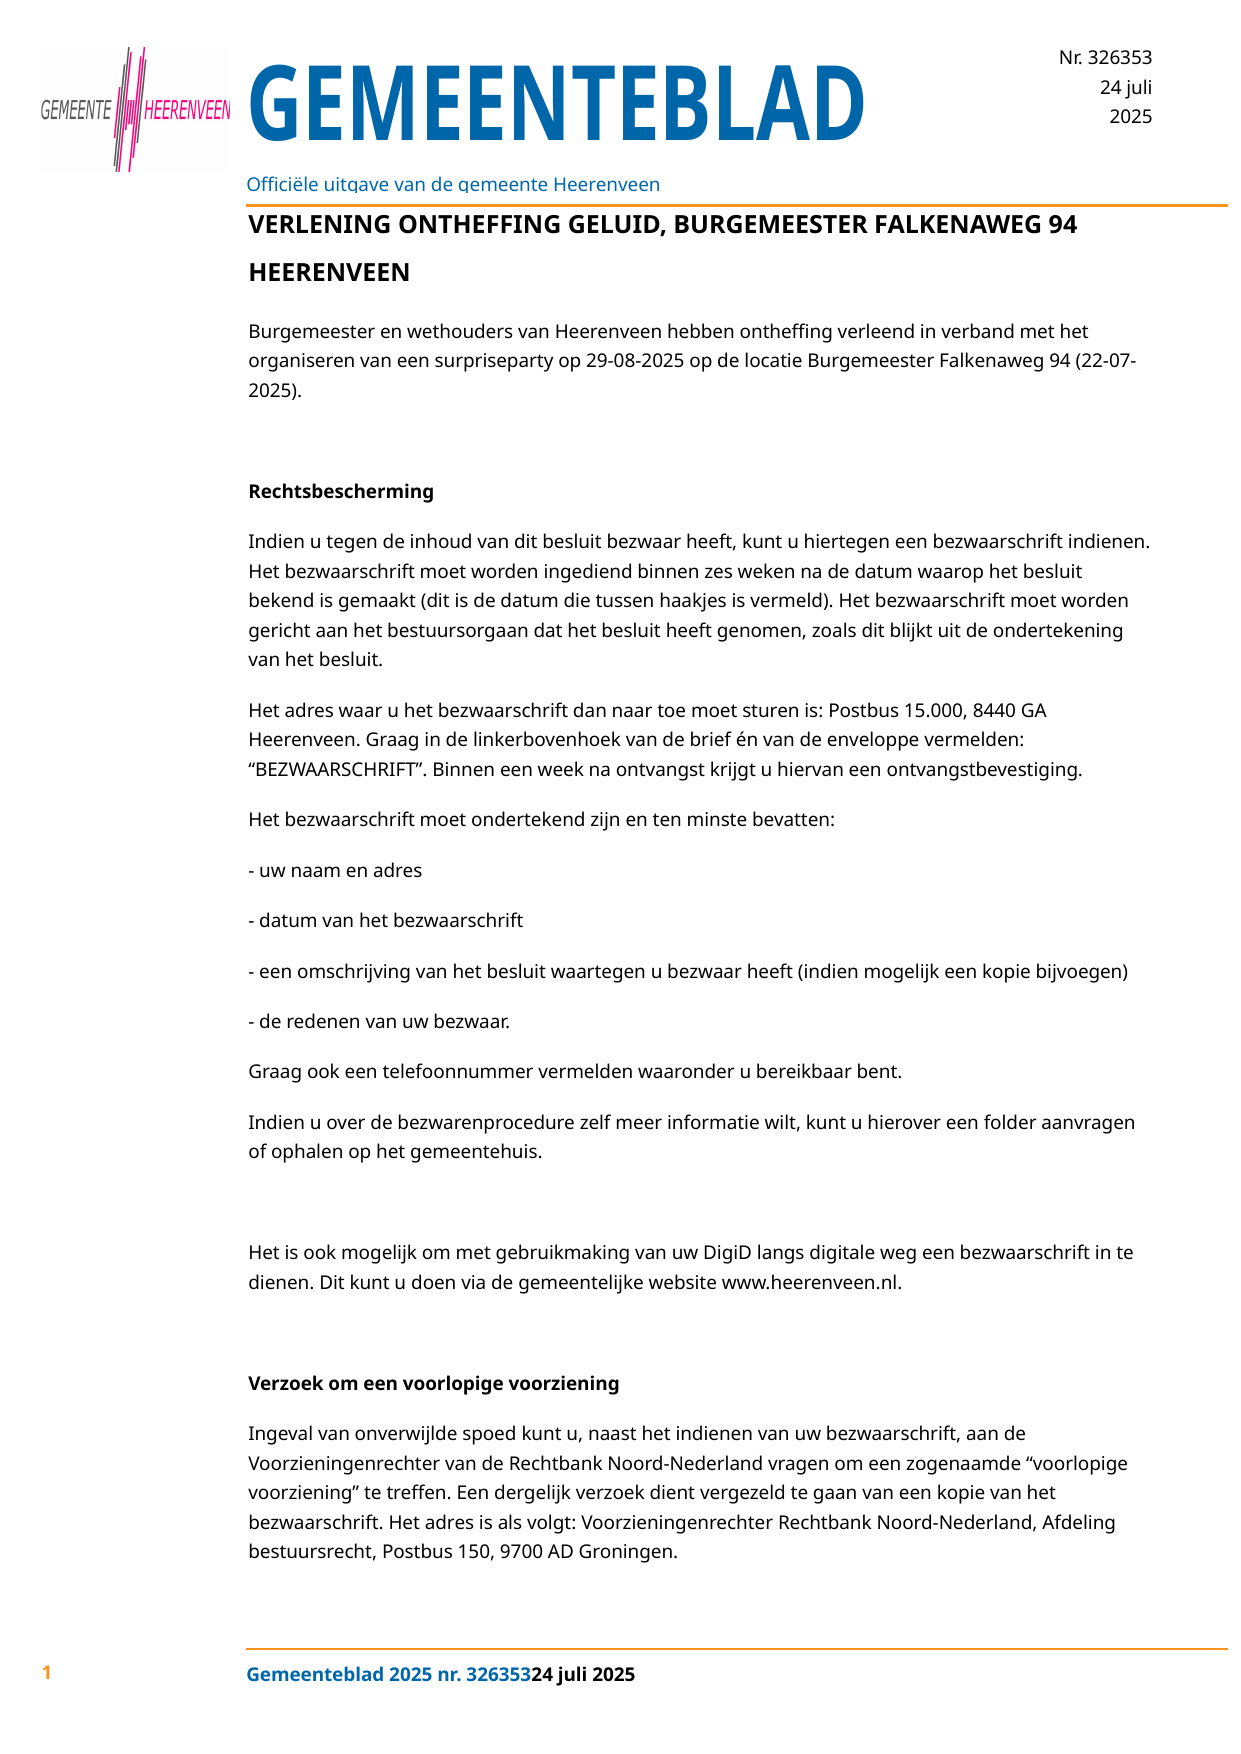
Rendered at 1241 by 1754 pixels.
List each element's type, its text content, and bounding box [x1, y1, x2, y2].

text Het is ook mogelijk om met gebruikmaking van uw DigiD langs digitale weg een bezwaarschrift in te dienen. Dit kunt u doen via de gemeentelijke website www.heerenveen.nl. [248, 1239, 1152, 1295]
text Verzoek om een voorlopige voorziening [248, 1370, 1152, 1396]
text Rechtsbescherming [248, 478, 1152, 504]
text Graag ook een telefoonnummer vermelden waaronder u bereikbaar bent. [248, 1059, 1152, 1084]
text Ingeval van onverwijlde spoed kunt u, naast het indienen van uw bezwaarschrift, aan de Voorzieningenrechter van de Rechtbank Noord-Nederland vragen om een zogenaamde “voorlopige voorziening” te treffen. Een dergelijk verzoek dient vergezeld te gaan van een kopie van het bezwaarschrift. Het adres is als volgt: Voorzieningenrechter Rechtbank Noord-Nederland, Afdeling bestuursrecht, Postbus 150, 9700 AD Groningen. [248, 1420, 1152, 1564]
text Indien u tegen de inhoud van dit besluit bezwaar heeft, kunt u hiertegen een bezwaarschrift indienen. Het bezwaarschrift moet worden ingediend binnen zes weken na de datum waarop het besluit bekend is gemaakt (dit is de datum die tussen haakjes is vermeld). Het bezwaarschrift moet worden gericht aan het bestuursorgaan dat het besluit heeft genomen, zoals dit blijkt uit de ondertekening van het besluit. [248, 528, 1152, 672]
text Het adres waar u het bezwaarschrift dan naar toe moet sturen is: Postbus 15.000, 8440 GA Heerenveen. Graag in de linkerbovenhoek van de brief én van de enveloppe vermelden: “BEZWAARSCHRIFT”. Binnen een week na ontvangst krijgt u hiervan een ontvangstbevestiging. [248, 697, 1152, 782]
text - een omschrijving van het besluit waartegen u bezwaar heeft (indien mogelijk een kopie bijvoegen) [248, 958, 1152, 984]
text - datum van het bezwaarschrift [248, 907, 1152, 933]
picture [41, 47, 231, 172]
text VERLENING ONTHEFFING GELUID, BURGEMEESTER FALKENAWEG 94 HEERENVEEN [248, 207, 1152, 288]
text Indien u over de bezwarenprocedure zelf meer informatie wilt, kunt u hierover een folder aanvragen of ophalen op het gemeentehuis. [248, 1109, 1152, 1164]
text Het bezwaarschrift moet ondertekend zijn en ten minste bevatten: [248, 807, 1152, 832]
text - uw naam en adres [248, 857, 1152, 883]
text - de redenen van uw bezwaar. [248, 1008, 1152, 1034]
text Burgemeester en wethouders van Heerenveen hebben ontheffing verleend in verband met het organiseren van een surpriseparty op 29-08-2025 op de locatie Burgemeester Falkenaweg 94 (22-07-2025). [248, 318, 1152, 403]
